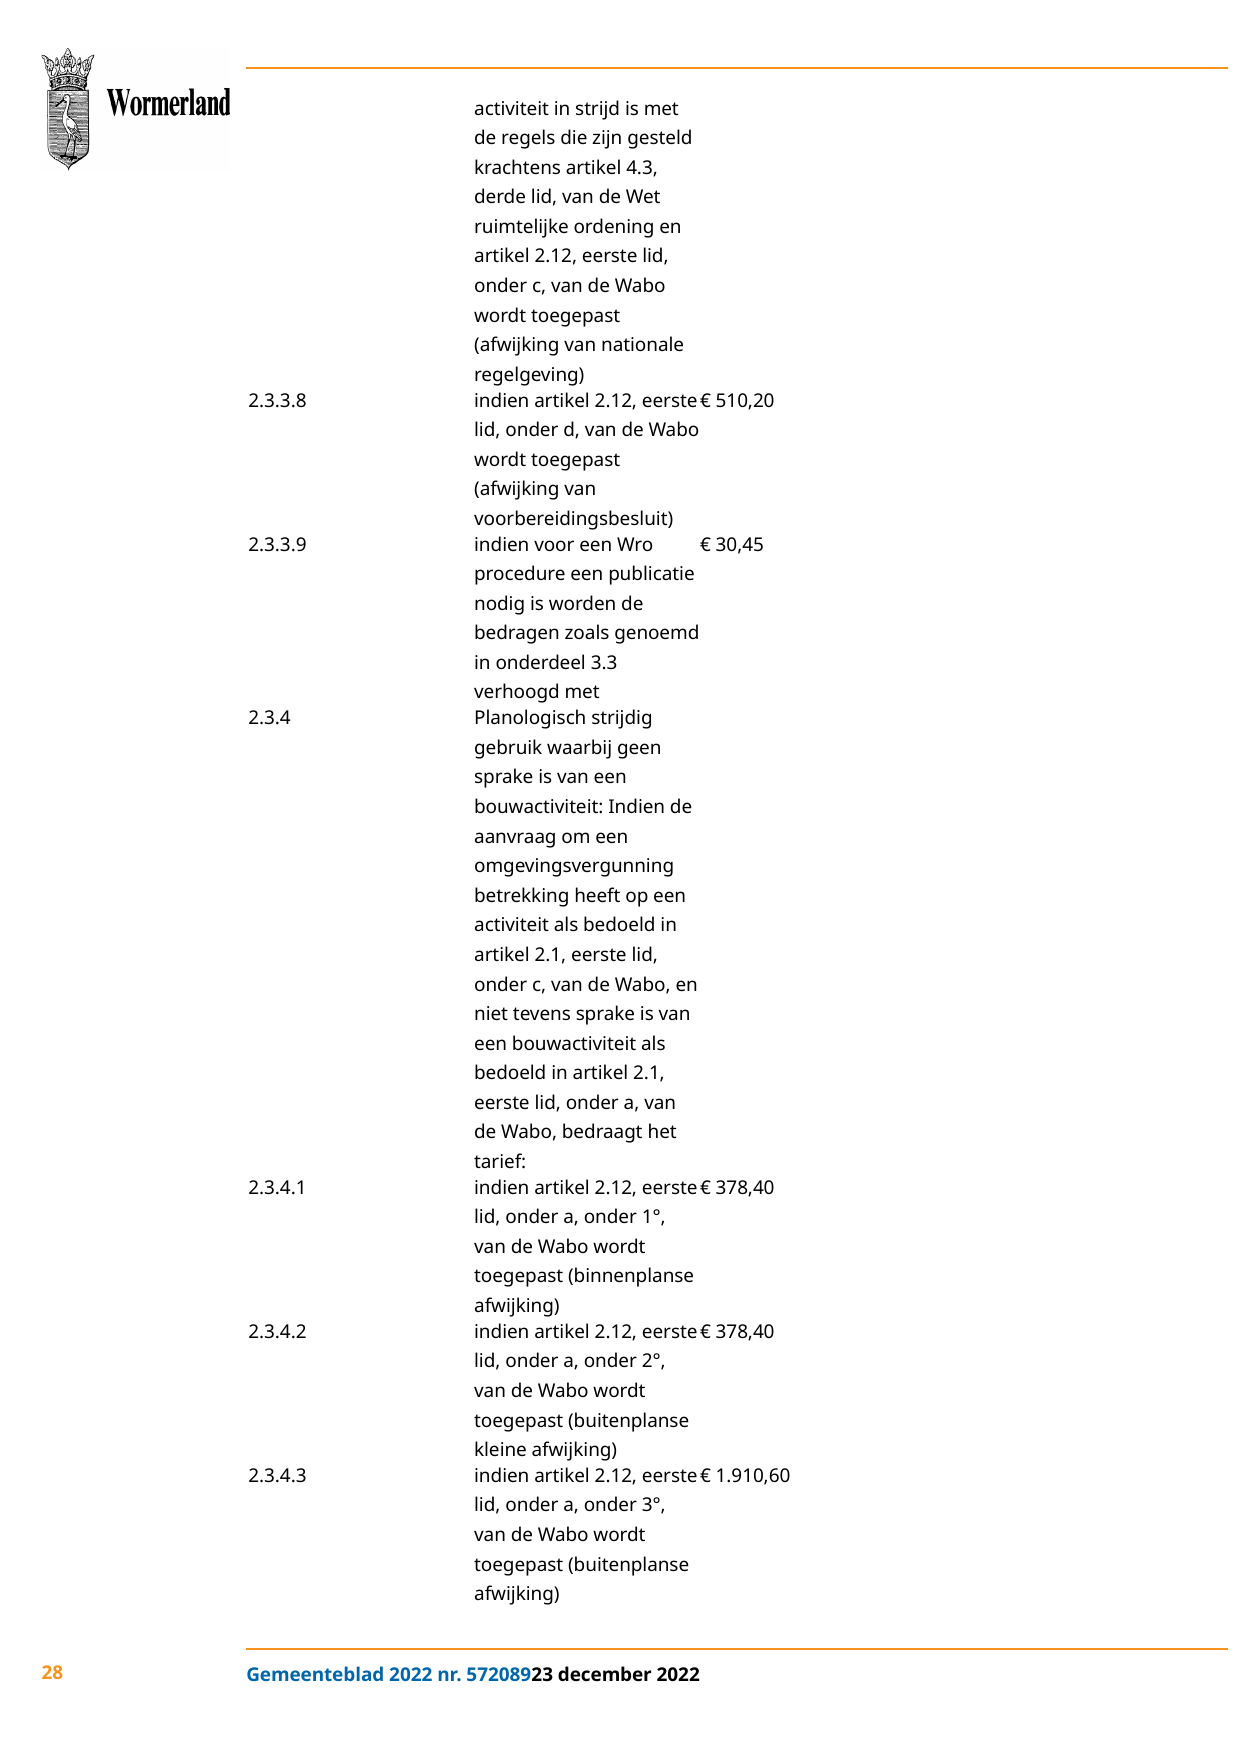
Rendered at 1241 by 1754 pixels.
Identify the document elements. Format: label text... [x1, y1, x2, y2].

table_cell indien artikel 2.12, eerste lid, onder a, onder 1°, van de Wabo wordt toegepast (binnenplanse afwijking) [474, 1174, 700, 1318]
table_cell [700, 95, 926, 387]
table_cell [926, 95, 1152, 387]
table_cell indien artikel 2.12, eerste lid, onder d, van de Wabo wordt toegepast (afwijking van voorbereidingsbesluit) [474, 387, 700, 531]
table_cell € 378,40 [700, 1174, 926, 1318]
table_cell indien artikel 2.12, eerste lid, onder a, onder 2°, van de Wabo wordt toegepast (buitenplanse kleine afwijking) [474, 1318, 700, 1462]
table_cell activiteit in strijd is met de regels die zijn gesteld krachtens artikel 4.3, derde lid, van de Wet ruimtelijke ordening en artikel 2.12, eerste lid, onder c, van de Wabo wordt toegepast (afwijking van nationale regelgeving) [474, 95, 700, 387]
table_cell € 378,40 [700, 1318, 926, 1462]
table_cell € 510,20 [700, 387, 926, 531]
table_cell 2.3.3.8 [248, 387, 474, 531]
table_cell 2.3.4.3 [248, 1462, 474, 1606]
table_cell 2.3.4.1 [248, 1174, 474, 1318]
table_cell [926, 705, 1152, 1174]
table_cell 2.3.4 [248, 705, 474, 1174]
table_cell € 1.910,60 [700, 1462, 926, 1606]
table_cell 2.3.4.2 [248, 1318, 474, 1462]
table_cell [926, 1318, 1152, 1462]
table_cell indien artikel 2.12, eerste lid, onder a, onder 3°, van de Wabo wordt toegepast (buitenplanse afwijking) [474, 1462, 700, 1606]
table_cell Planologisch strijdig gebruik waarbij geen sprake is van een bouwactiviteit: Indien de aanvraag om een omgevingsvergunning betrekking heeft op een activiteit als bedoeld in artikel 2.1, eerste lid, onder c, van de Wabo, en niet tevens sprake is van een bouwactiviteit als bedoeld in artikel 2.1, eerste lid, onder a, van de Wabo, bedraagt het tarief: [474, 705, 700, 1174]
table_cell [926, 1174, 1152, 1318]
table_cell 2.3.3.9 [248, 531, 474, 704]
table_cell [926, 1462, 1152, 1606]
table_cell [700, 705, 926, 1174]
table_cell € 30,45 [700, 531, 926, 704]
table_cell indien voor een Wro procedure een publicatie nodig is worden de bedragen zoals genoemd in onderdeel 3.3 verhoogd met [474, 531, 700, 704]
table_cell [926, 387, 1152, 531]
picture [41, 47, 231, 172]
table_cell [248, 95, 474, 387]
table_cell [926, 531, 1152, 704]
